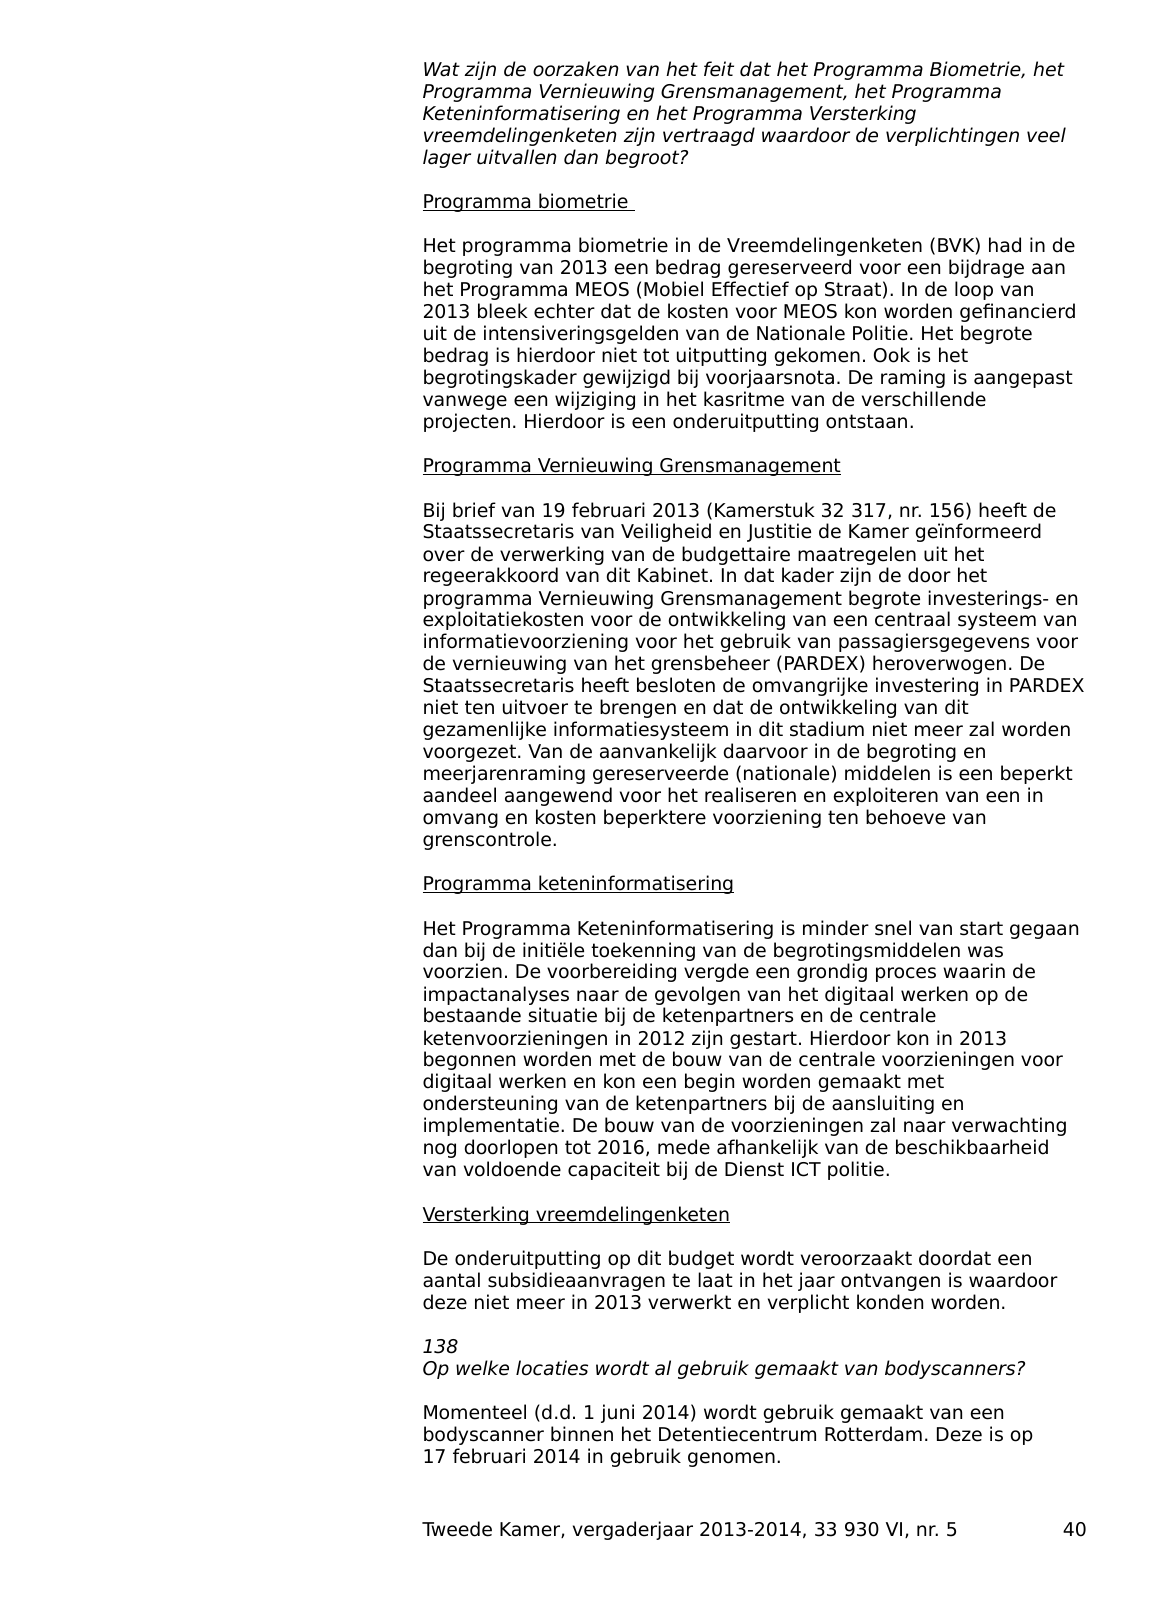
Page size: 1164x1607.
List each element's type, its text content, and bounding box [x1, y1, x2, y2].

subtitle Programma keteninformatisering [422, 873, 1087, 895]
subtitle Programma Vernieuwing Grensmanagement [422, 455, 1087, 477]
text Het programma biometrie in de Vreemdelingenketen (BVK) had in de begroting van 2013 een bedrag gereserveerd voor een bijdrage aan het Programma MEOS (Mobiel Effectief op Straat). In de loop van 2013 bleek echter dat de kosten voor MEOS kon worden gefinancierd uit de intensiveringsgelden van de Nationale Politie. Het begrote bedrag is hierdoor niet tot uitputting gekomen. Ook is het begrotingskader gewijzigd bij voorjaarsnota. De raming is aangepast vanwege een wijziging in het kasritme van de verschillende projecten. Hierdoor is een onderuitputting ontstaan. [422, 235, 1087, 433]
text Wat zijn de oorzaken van het feit dat het Programma Biometrie, het Programma Vernieuwing Grensmanagement, het Programma Keteninformatisering en het Programma Versterking vreemdelingenketen zijn vertraagd waardoor de verplichtingen veel lager uitvallen dan begroot? [422, 59, 1087, 169]
text Het Programma Keteninformatisering is minder snel van start gegaan dan bij de initiële toekenning van de begrotingsmiddelen was voorzien. De voorbereiding vergde een grondig proces waarin de impactanalyses naar de gevolgen van het digitaal werken op de bestaande situatie bij de ketenpartners en de centrale ketenvoorzieningen in 2012 zijn gestart. Hierdoor kon in 2013 begonnen worden met de bouw van de centrale voorzieningen voor digitaal werken en kon een begin worden gemaakt met ondersteuning van de ketenpartners bij de aansluiting en implementatie. De bouw van de voorzieningen zal naar verwachting nog doorlopen tot 2016, mede afhankelijk van de beschikbaarheid van voldoende capaciteit bij de Dienst ICT politie. [422, 917, 1087, 1181]
text Op welke locaties wordt al gebruik gemaakt van bodyscanners? [422, 1358, 1087, 1380]
text Bij brief van 19 februari 2013 (Kamerstuk 32 317, nr. 156) heeft de Staatssecretaris van Veiligheid en Justitie de Kamer geïnformeerd over de verwerking van de budgettaire maatregelen uit het regeerakkoord van dit Kabinet. In dat kader zijn de door het programma Vernieuwing Grensmanagement begrote investerings- en exploitatiekosten voor de ontwikkeling van een centraal systeem van informatievoorziening voor het gebruik van passagiersgegevens voor de vernieuwing van het grensbeheer (PARDEX) heroverwogen. De Staatssecretaris heeft besloten de omvangrijke investering in PARDEX niet ten uitvoer te brengen en dat de ontwikkeling van dit gezamenlijke informatiesysteem in dit stadium niet meer zal worden voorgezet. Van de aanvankelijk daarvoor in de begroting en meerjarenraming gereserveerde (nationale) middelen is een beperkt aandeel aangewend voor het realiseren en exploiteren van een in omvang en kosten beperktere voorziening ten behoeve van grenscontrole. [422, 499, 1087, 851]
subtitle Versterking vreemdelingenketen [422, 1203, 1087, 1225]
text 138 [422, 1336, 1087, 1358]
subtitle Programma biometrie [422, 191, 1087, 213]
text De onderuitputting op dit budget wordt veroorzaakt doordat een aantal subsidieaanvragen te laat in het jaar ontvangen is waardoor deze niet meer in 2013 verwerkt en verplicht konden worden. [422, 1248, 1087, 1313]
text Momenteel (d.d. 1 juni 2014) wordt gebruik gemaakt van een bodyscanner binnen het Detentiecentrum Rotterdam. Deze is op 17 februari 2014 in gebruik genomen. [422, 1402, 1087, 1468]
